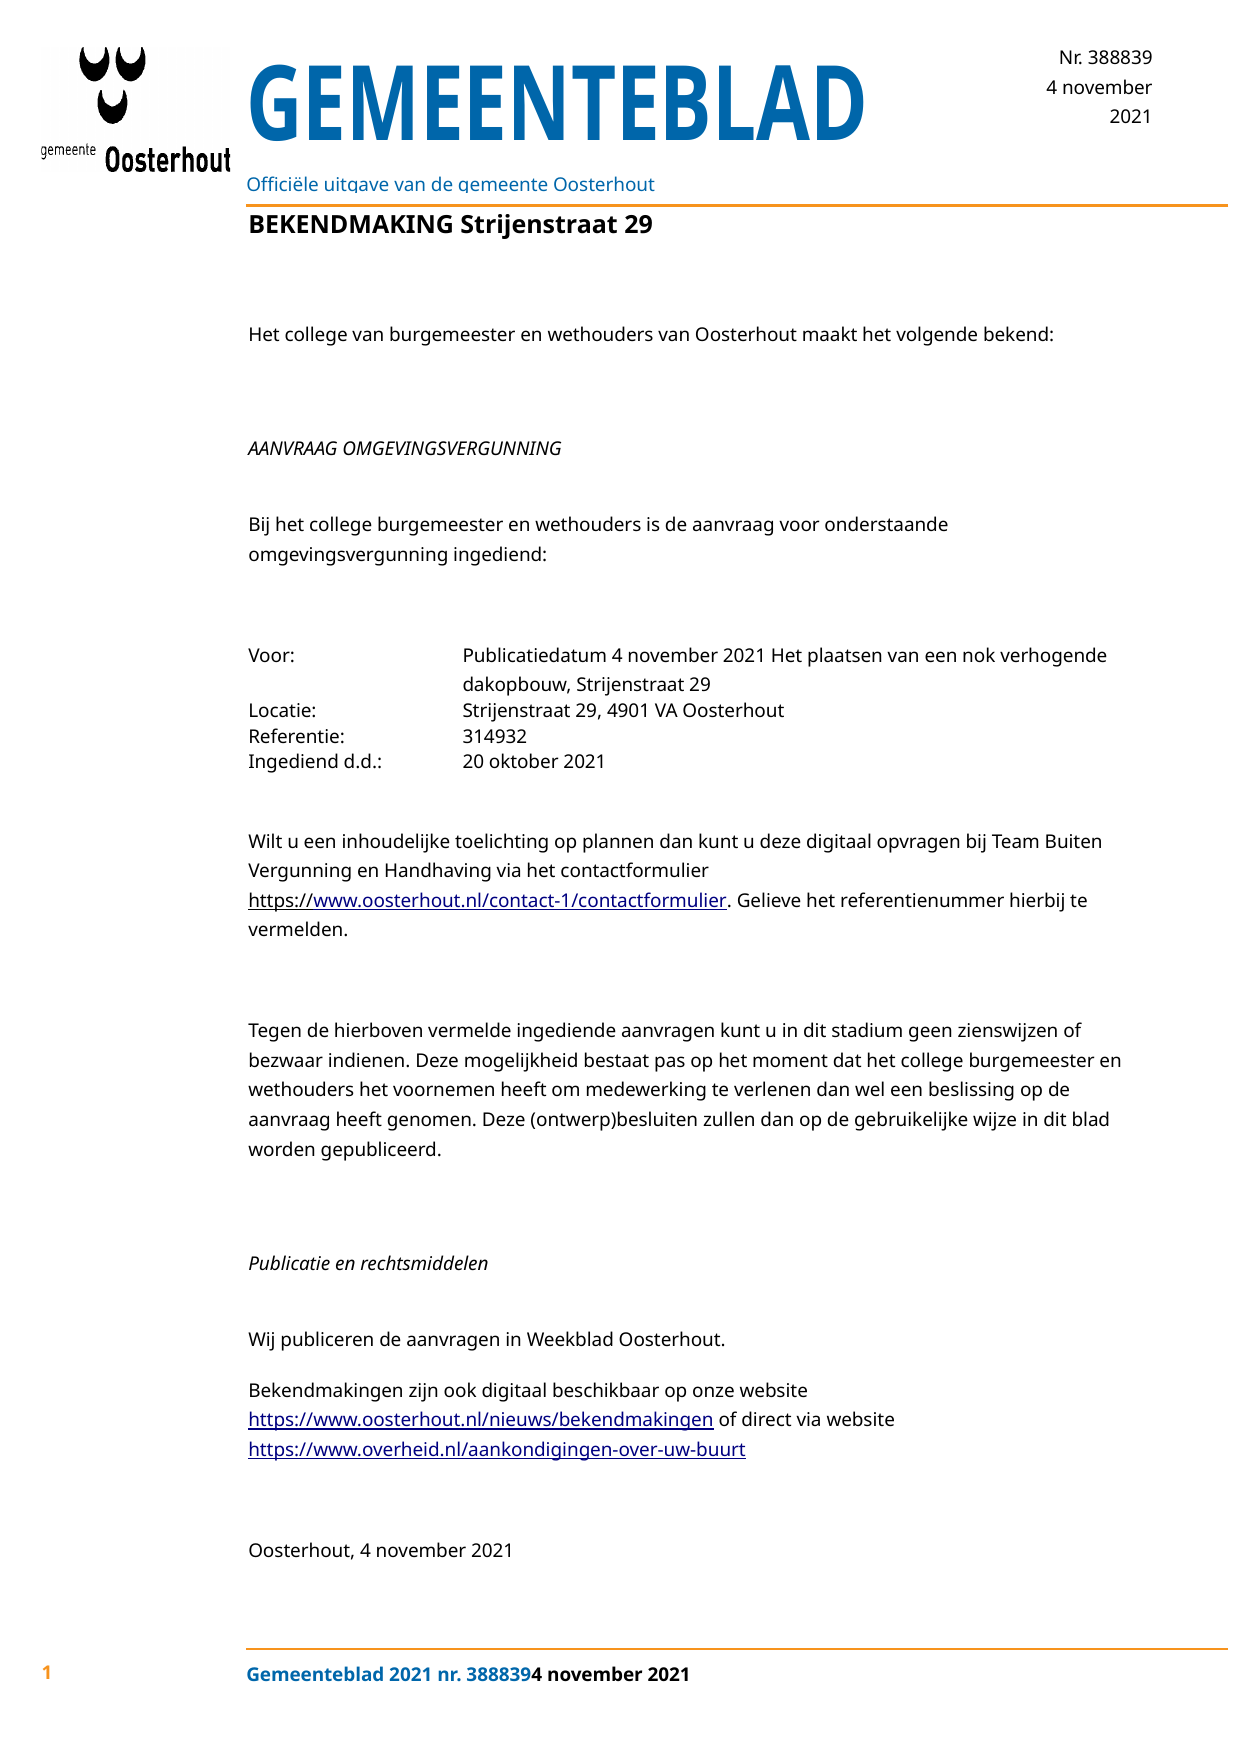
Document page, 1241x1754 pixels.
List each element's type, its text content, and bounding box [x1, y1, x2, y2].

text Het college van burgemeester en wethouders van Oosterhout maakt het volgende bekend: [248, 321, 1152, 346]
text Wij publiceren de aanvragen in Weekblad Oosterhout. [248, 1326, 1152, 1352]
text Tegen de hierboven vermelde ingediende aanvragen kunt u in dit stadium geen zienswijzen of bezwaar indienen. Deze mogelijkheid bestaat pas op het moment dat het college burgemeester en wethouders het voornemen heeft om medewerking te verlenen dan wel een beslissing op de aanvraag heeft genomen. Deze (ontwerp)besluiten zullen dan op de gebruikelijke wijze in dit blad worden gepubliceerd. [248, 1017, 1152, 1162]
text Wilt u een inhoudelijke toelichting op plannen dan kunt u deze digitaal opvragen bij Team Buiten Vergunning en Handhaving via het contactformulier https://www.oosterhout.nl/contact-1/contactformulier. Gelieve het referentienummer hierbij te vermelden. [248, 828, 1152, 942]
text Bekendmakingen zijn ook digitaal beschikbaar op onze website https://www.oosterhout.nl/nieuws/bekendmakingen of direct via website https://www.overheid.nl/aankondigingen-over-uw-buurt [248, 1377, 1152, 1462]
table_cell Referentie: [248, 723, 462, 748]
text Publicatie en rechtsmiddelen [248, 1250, 1152, 1276]
text AANVRAAG OMGEVINGSVERGUNNING [248, 435, 1152, 461]
table_cell 20 oktober 2021 [462, 749, 1152, 774]
table_cell 314932 [462, 723, 1152, 748]
table_cell Ingediend d.d.: [248, 749, 462, 774]
table_cell Strijenstraat 29, 4901 VA Oosterhout [462, 697, 1152, 723]
text Bij het college burgemeester en wethouders is de aanvraag voor onderstaande omgevingsvergunning ingediend: [248, 511, 1152, 567]
text Oosterhout, 4 november 2021 [248, 1537, 1152, 1562]
table_header Publicatiedatum 4 november 2021 Het plaatsen van een nok verhogende dakopbouw, Strijenstraat 29 [462, 642, 1152, 697]
table_cell Locatie: [248, 697, 462, 723]
text BEKENDMAKING Strijenstraat 29 [248, 207, 1152, 241]
picture [41, 47, 231, 172]
table_header Voor: [248, 642, 462, 697]
